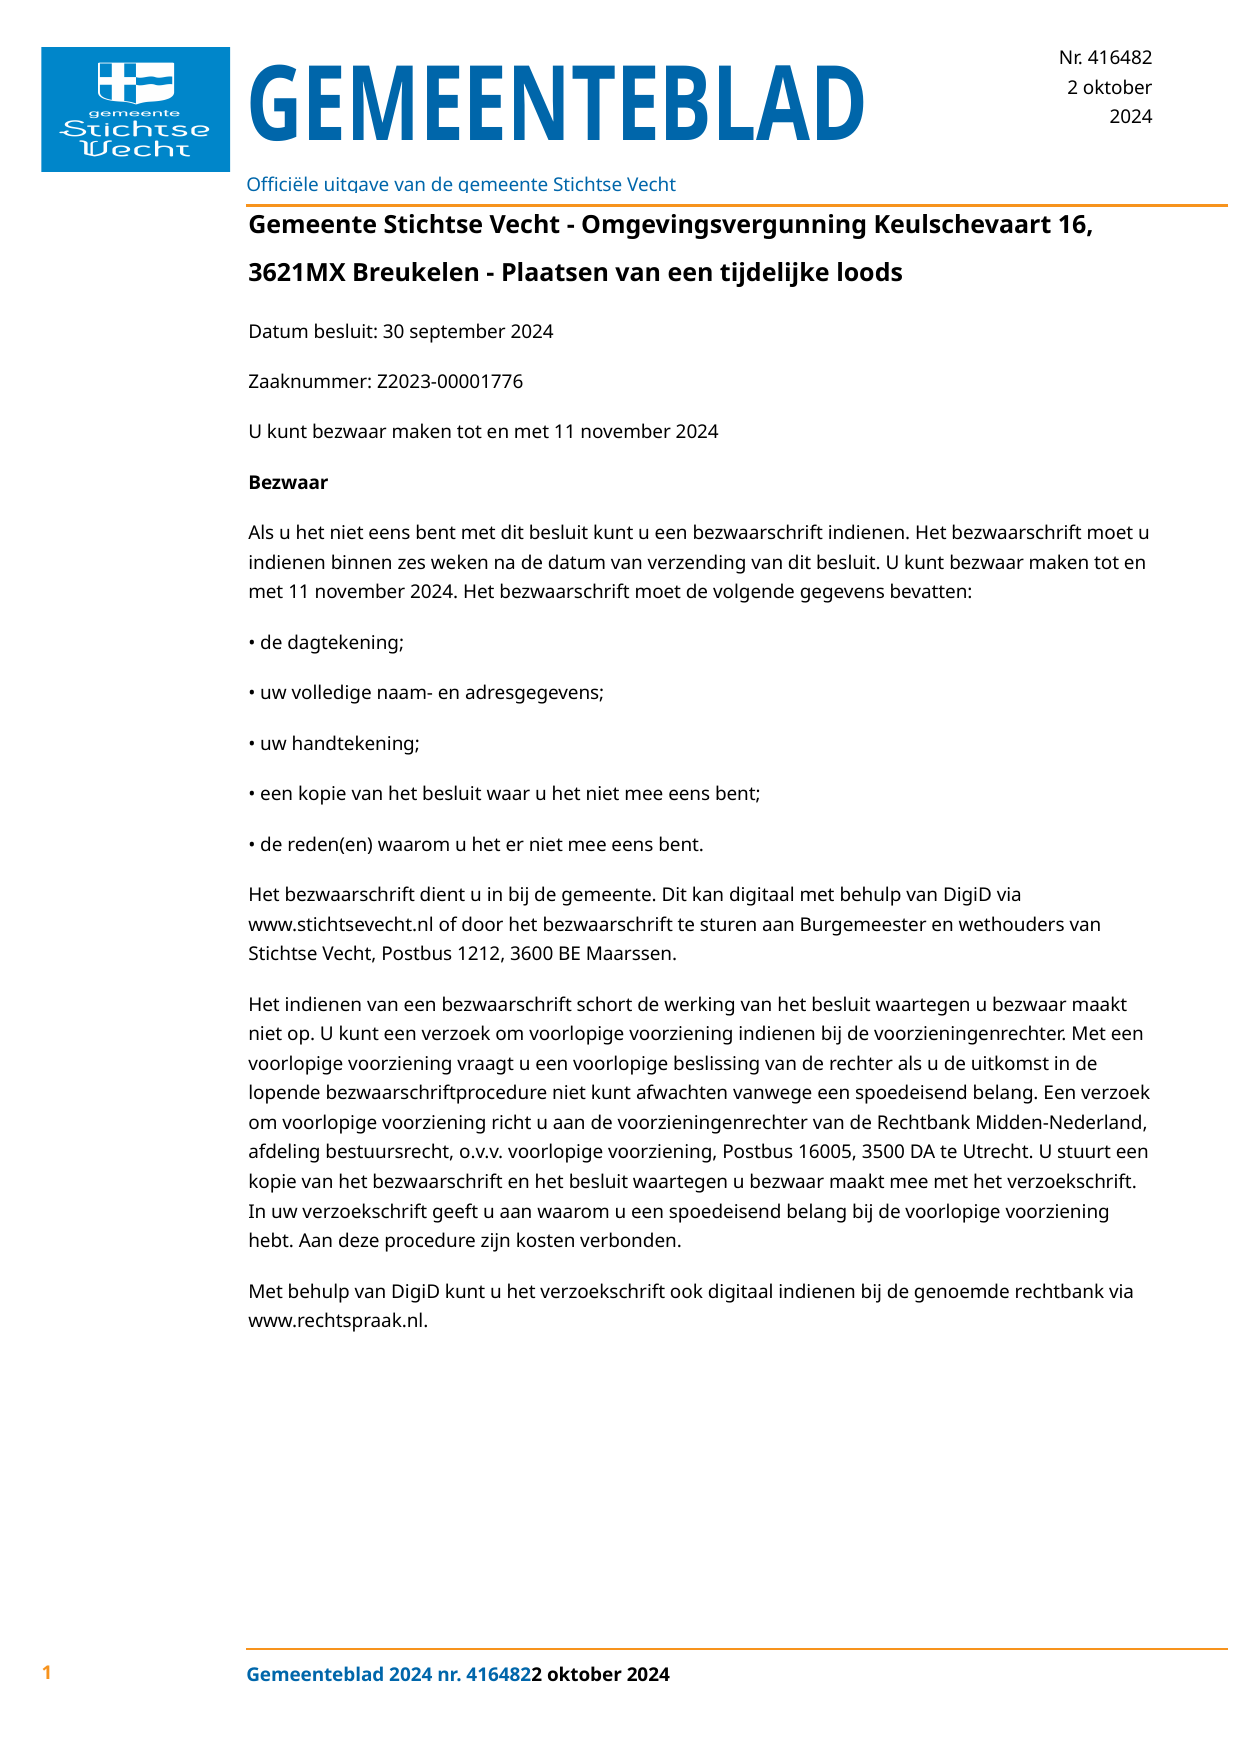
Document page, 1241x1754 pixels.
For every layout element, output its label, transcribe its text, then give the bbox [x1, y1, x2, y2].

text Het bezwaarschrift dient u in bij de gemeente. Dit kan digitaal met behulp van DigiD via www.stichtsevecht.nl of door het bezwaarschrift te sturen aan Burgemeester en wethouders van Stichtse Vecht, Postbus 1212, 3600 BE Maarssen. [248, 881, 1152, 966]
text • een kopie van het besluit waar u het niet mee eens bent; [248, 780, 1152, 806]
text • uw volledige naam- en adresgegevens; [248, 679, 1152, 705]
text Met behulp van DigiD kunt u het verzoekschrift ook digitaal indienen bij de genoemde rechtbank via www.rechtspraak.nl. [248, 1278, 1152, 1333]
text • uw handtekening; [248, 730, 1152, 756]
picture [99, 63, 135, 101]
text • de dagtekening; [248, 629, 1152, 655]
text Bezwaar [248, 469, 1152, 495]
text U kunt bezwaar maken tot en met 11 november 2024 [248, 419, 1152, 444]
text Gemeente Stichtse Vecht - Omgevingsvergunning Keulschevaart 16, 3621MX Breukelen - Plaatsen van een tijdelijke loods [248, 207, 1152, 288]
text Als u het niet eens bent met dit besluit kunt u een bezwaarschrift indienen. Het bezwaarschrift moet u indienen binnen zes weken na de datum van verzending van dit besluit. U kunt bezwaar maken tot en met 11 november 2024. Het bezwaarschrift moet de volgende gegevens bevatten: [248, 519, 1152, 604]
text • de reden(en) waarom u het er niet mee eens bent. [248, 831, 1152, 857]
text Datum besluit: 30 september 2024 [248, 318, 1152, 344]
text Het indienen van een bezwaarschrift schort de werking van het besluit waartegen u bezwaar maakt niet op. U kunt een verzoek om voorlopige voorziening indienen bij de voorzieningenrechter. Met een voorlopige voorziening vraagt u een voorlopige beslissing van de rechter als u de uitkomst in de lopende bezwaarschriftprocedure niet kunt afwachten vanwege een spoedeisend belang. Een verzoek om voorlopige voorziening richt u aan de voorzieningenrechter van de Rechtbank Midden-Nederland, afdeling bestuursrecht, o.v.v. voorlopige voorziening, Postbus 16005, 3500 DA te Utrecht. U stuurt een kopie van het bezwaarschrift en het besluit waartegen u bezwaar maakt mee met het verzoekschrift. In uw verzoekschrift geeft u aan waarom u een spoedeisend belang bij de voorlopige voorziening hebt. Aan deze procedure zijn kosten verbonden. [248, 991, 1152, 1253]
picture [137, 63, 174, 103]
text Zaaknummer: Z2023-00001776 [248, 368, 1152, 394]
